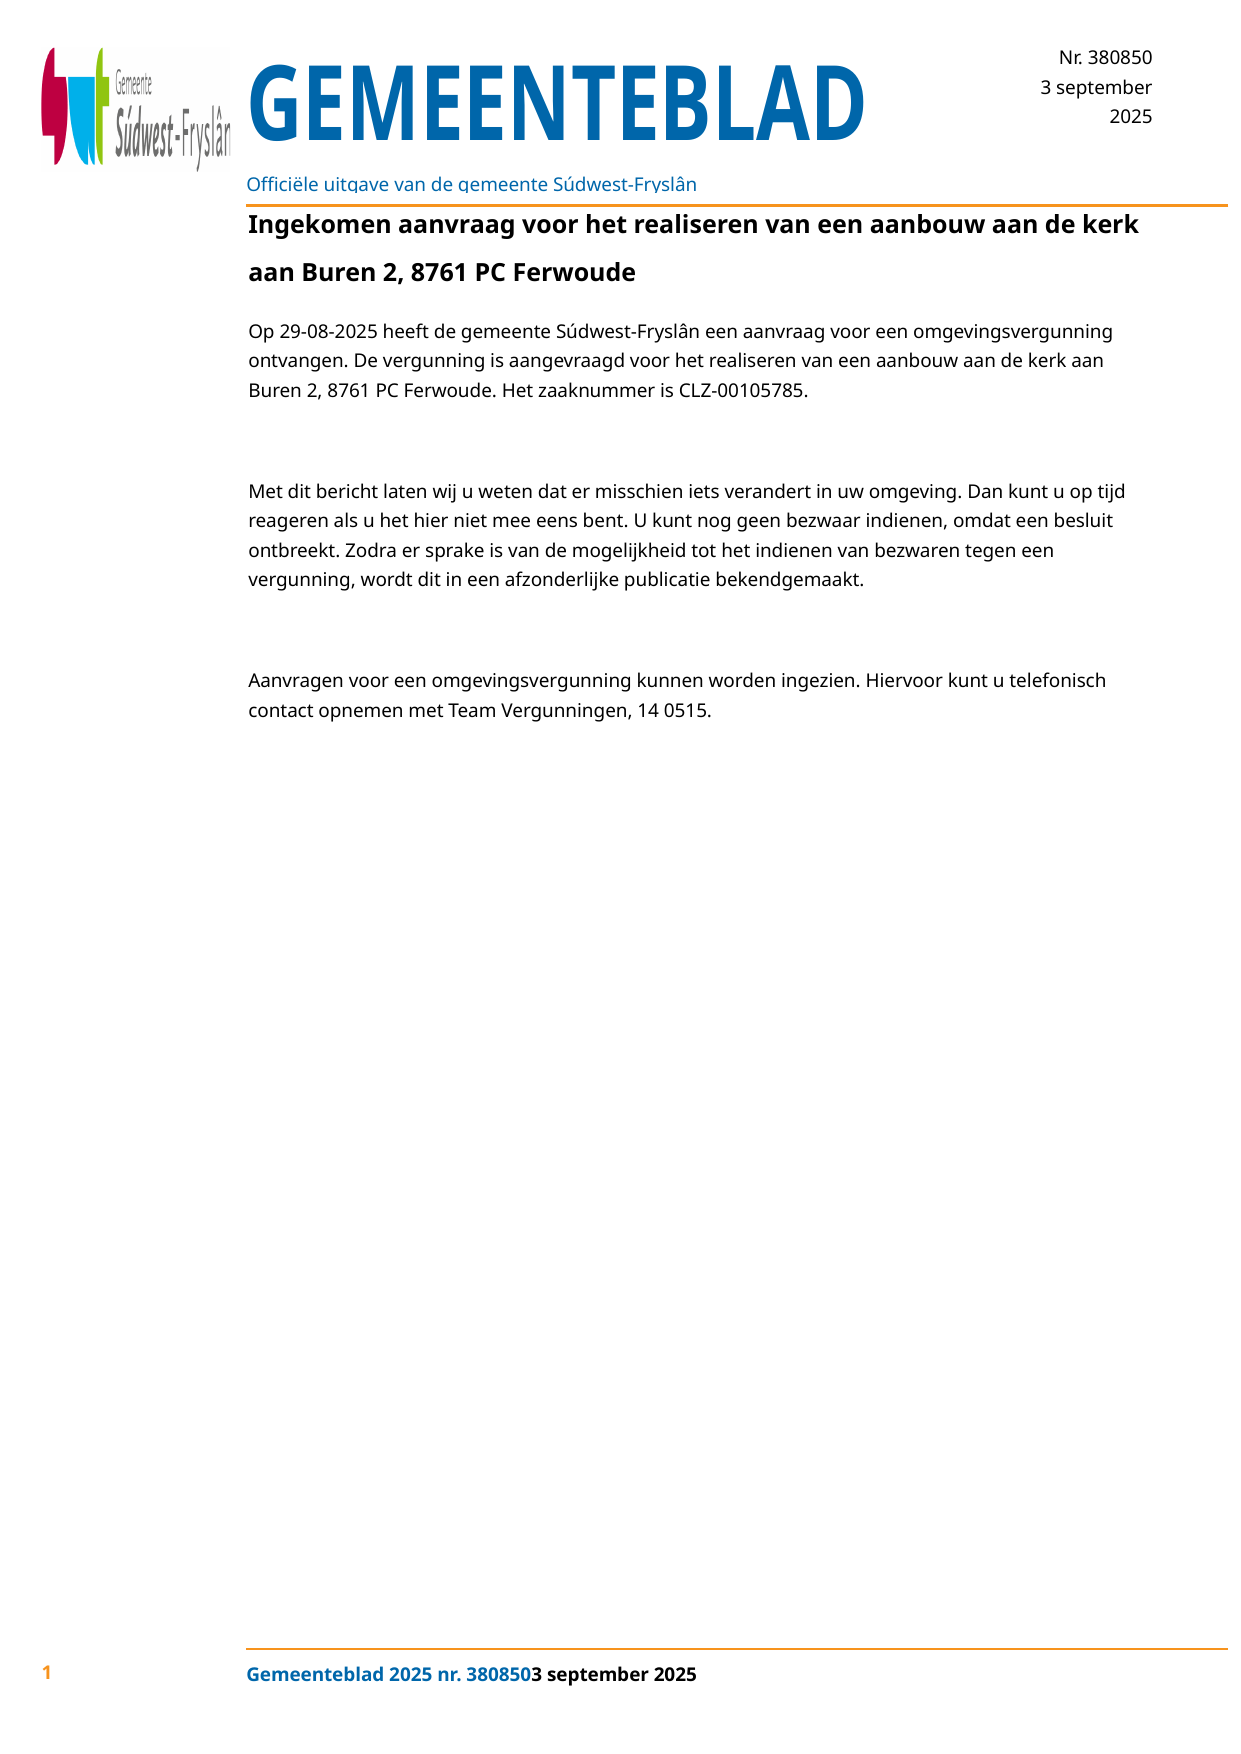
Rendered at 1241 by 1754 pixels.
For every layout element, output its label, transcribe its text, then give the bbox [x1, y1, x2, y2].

text Met dit bericht laten wij u weten dat er misschien iets verandert in uw omgeving. Dan kunt u op tijd reageren als u het hier niet mee eens bent. U kunt nog geen bezwaar indienen, omdat een besluit ontbreekt. Zodra er sprake is van de mogelijkheid tot het indienen van bezwaren tegen een vergunning, wordt dit in een afzonderlijke publicatie bekendgemaakt. [248, 478, 1152, 592]
text Op 29-08-2025 heeft de gemeente Súdwest-Fryslân een aanvraag voor een omgevingsvergunning ontvangen. De vergunning is aangevraagd voor het realiseren van een aanbouw aan de kerk aan Buren 2, 8761 PC Ferwoude. Het zaaknummer is CLZ-00105785. [248, 318, 1152, 403]
picture [41, 47, 231, 172]
text Ingekomen aanvraag voor het realiseren van een aanbouw aan de kerk aan Buren 2, 8761 PC Ferwoude [248, 207, 1152, 288]
text Aanvragen voor een omgevingsvergunning kunnen worden ingezien. Hiervoor kunt u telefonisch contact opnemen met Team Vergunningen, 14 0515. [248, 667, 1152, 723]
